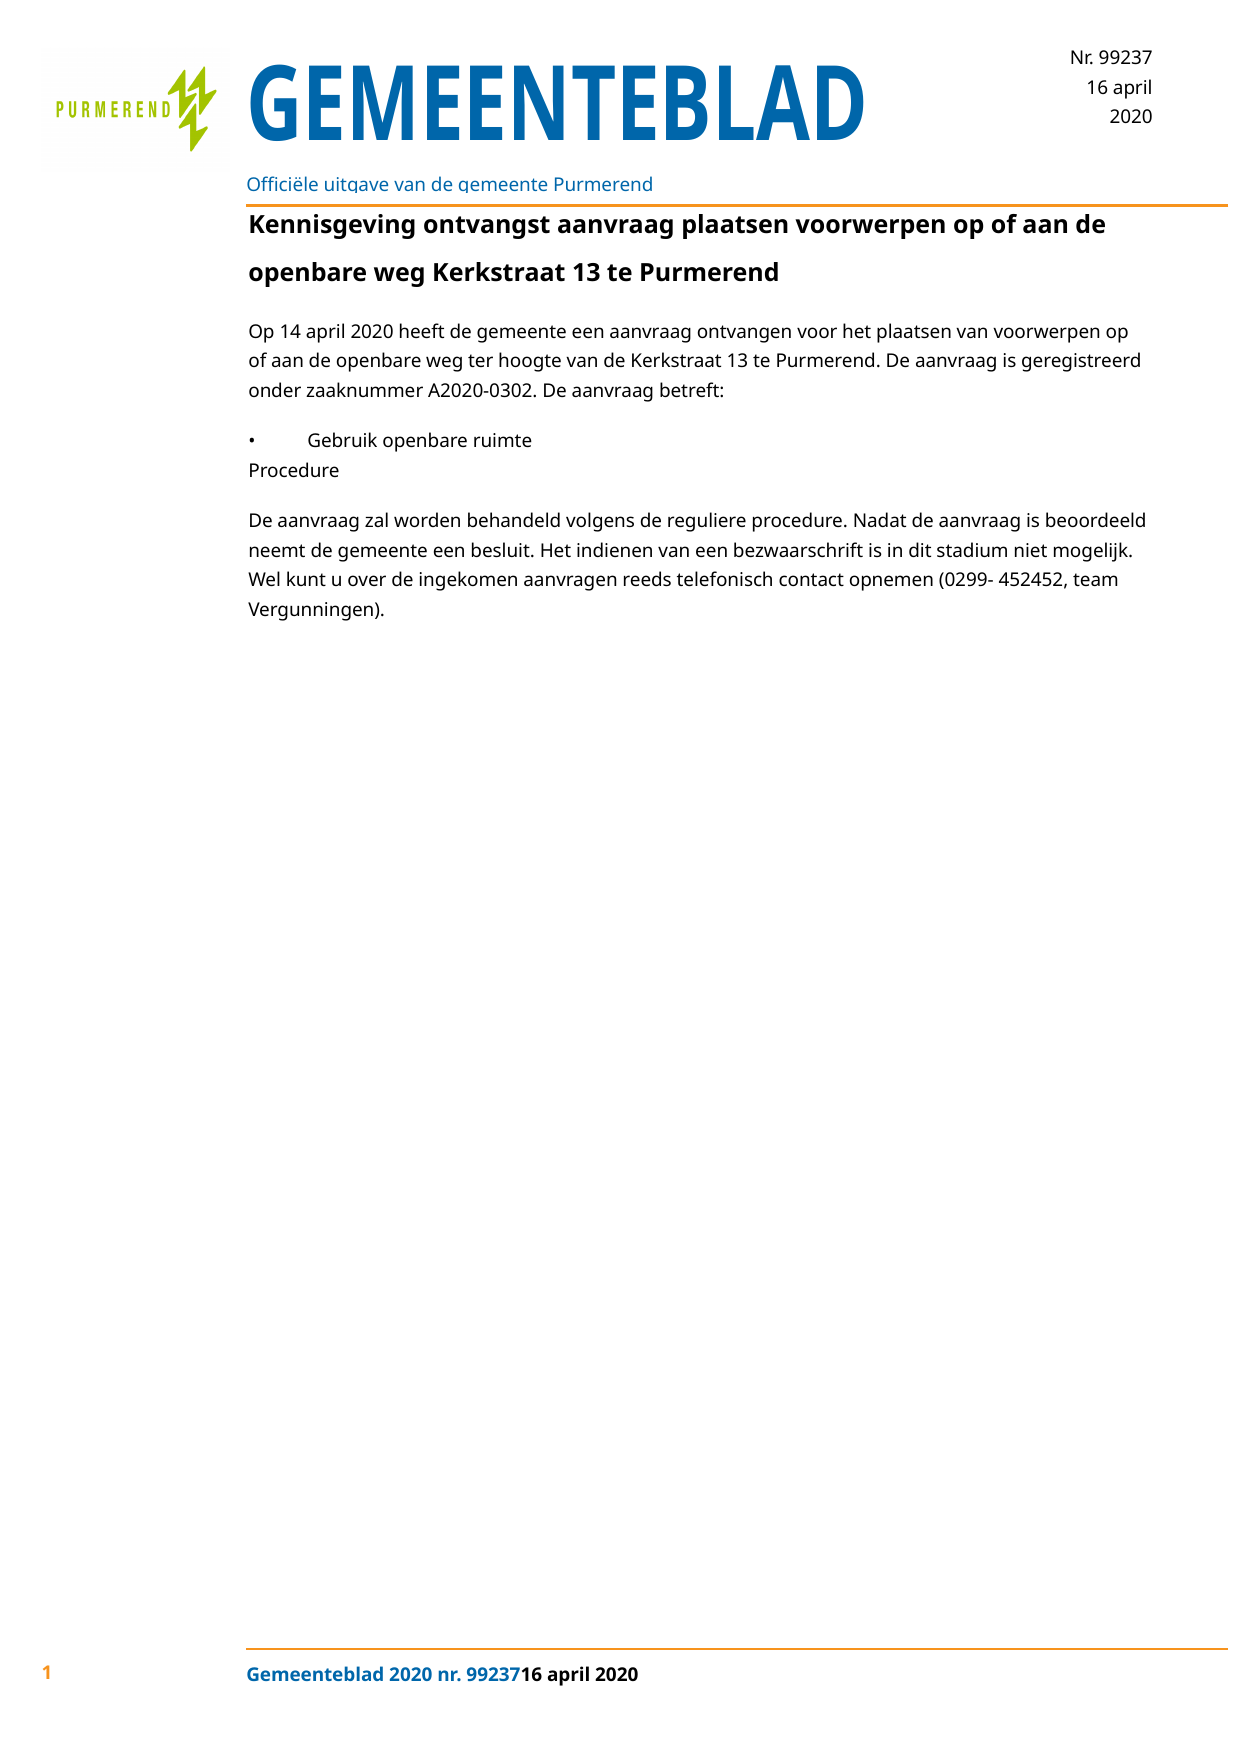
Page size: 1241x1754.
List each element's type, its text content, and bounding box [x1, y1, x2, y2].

picture [41, 47, 231, 172]
list Gebruik openbare ruimte [248, 427, 1152, 453]
text Procedure [248, 457, 1152, 483]
text Kennisgeving ontvangst aanvraag plaatsen voorwerpen op of aan de openbare weg Kerkstraat 13 te Purmerend [248, 207, 1152, 288]
text Op 14 april 2020 heeft de gemeente een aanvraag ontvangen voor het plaatsen van voorwerpen op of aan de openbare weg ter hoogte van de Kerkstraat 13 te Purmerend. De aanvraag is geregistreerd onder zaaknummer A2020-0302. De aanvraag betreft: [248, 318, 1152, 403]
text De aanvraag zal worden behandeld volgens de reguliere procedure. Nadat de aanvraag is beoordeeld neemt de gemeente een besluit. Het indienen van een bezwaarschrift is in dit stadium niet mogelijk. Wel kunt u over de ingekomen aanvragen reeds telefonisch contact opnemen (0299- 452452, team Vergunningen). [248, 507, 1152, 622]
